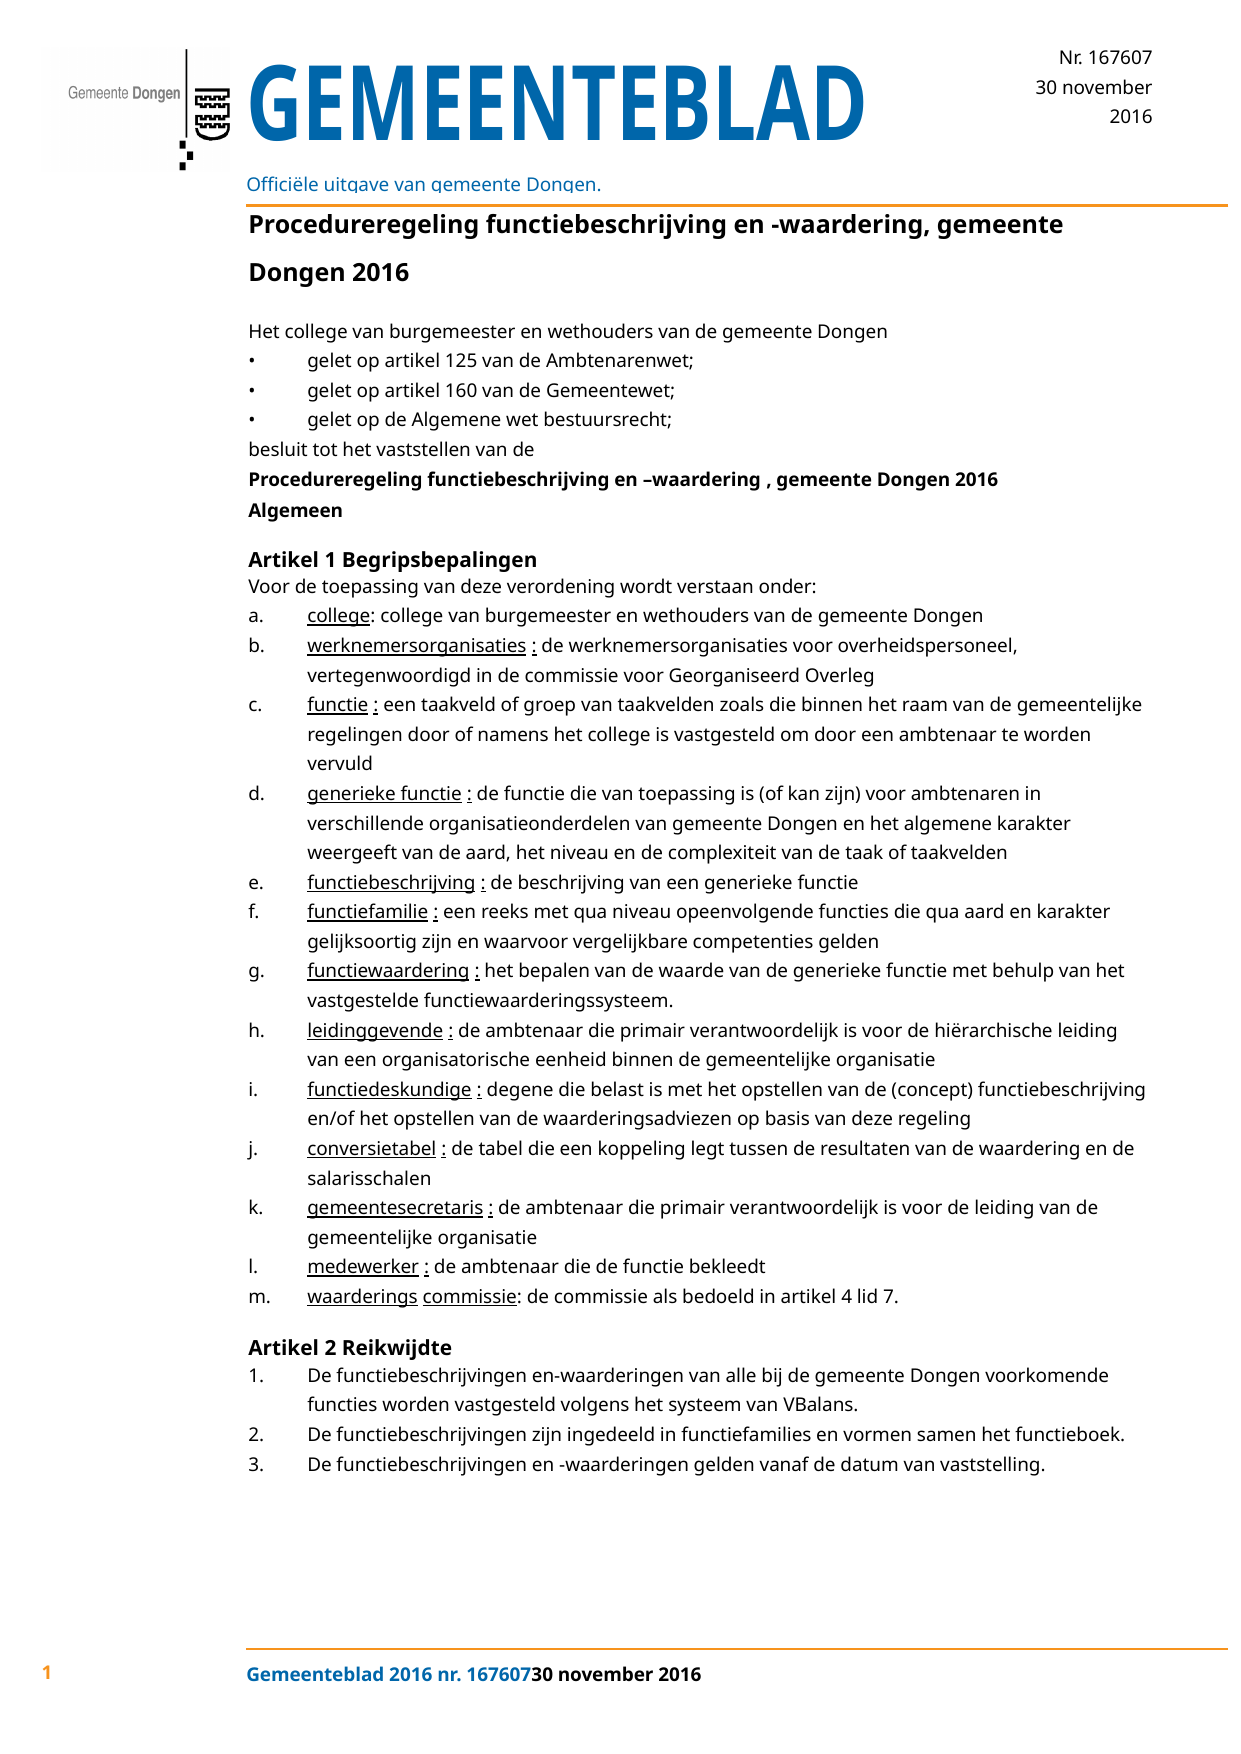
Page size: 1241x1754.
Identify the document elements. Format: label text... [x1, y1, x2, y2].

text Artikel 2 Reikwijdte [248, 1333, 1152, 1362]
picture [41, 47, 231, 172]
list werknemersorganisaties : de werknemersorganisaties voor overheidspersoneel, vertegenwoordigd in de commissie voor Georganiseerd Overleg [248, 632, 1152, 688]
text Procedureregeling functiebeschrijving en -waardering, gemeente Dongen 2016 [248, 207, 1152, 288]
list gelet op artikel 160 van de Gemeentewet; [248, 377, 1152, 403]
list functiewaardering : het bepalen van de waarde van de generieke functie met behulp van het vastgestelde functiewaarderingssysteem. [248, 958, 1152, 1013]
list waarderings commissie: de commissie als bedoeld in artikel 4 lid 7. [248, 1283, 1152, 1309]
list generieke functie : de functie die van toepassing is (of kan zijn) voor ambtenaren in verschillende organisatieonderdelen van gemeente Dongen en het algemene karakter weergeeft van de aard, het niveau en de complexiteit van de taak of taakvelden [248, 780, 1152, 865]
text Algemeen [248, 495, 1152, 524]
list gelet op de Algemene wet bestuursrecht; [248, 407, 1152, 432]
list functiedeskundige : degene die belast is met het opstellen van de (concept) functiebeschrijving en/of het opstellen van de waarderingsadviezen op basis van deze regeling [248, 1076, 1152, 1131]
list medewerker : de ambtenaar die de functie bekleedt [248, 1253, 1152, 1279]
list gemeentesecretaris : de ambtenaar die primair verantwoordelijk is voor de leiding van de gemeentelijke organisatie [248, 1194, 1152, 1250]
list conversietabel : de tabel die een koppeling legt tussen de resultaten van de waardering en de salarisschalen [248, 1135, 1152, 1191]
list De functiebeschrijvingen zijn ingedeeld in functiefamilies en vormen samen het functieboek. [248, 1421, 1152, 1447]
list functiebeschrijving : de beschrijving van een generieke functie [248, 869, 1152, 895]
list functie : een taakveld of groep van taakvelden zoals die binnen het raam van de gemeentelijke regelingen door of namens het college is vastgesteld om door een ambtenaar te worden vervuld [248, 691, 1152, 776]
text Het college van burgemeester en wethouders van de gemeente Dongen [248, 318, 1152, 344]
list De functiebeschrijvingen en-waarderingen van alle bij de gemeente Dongen voorkomende functies worden vastgesteld volgens het systeem van VBalans. [248, 1362, 1152, 1417]
list college: college van burgemeester en wethouders van de gemeente Dongen [248, 603, 1152, 628]
text Procedureregeling functiebeschrijving en –waardering , gemeente Dongen 2016 [248, 466, 1152, 492]
list gelet op artikel 125 van de Ambtenarenwet; [248, 347, 1152, 373]
text Artikel 1 Begripsbepalingen [248, 545, 1152, 573]
list functiefamilie : een reeks met qua niveau opeenvolgende functies die qua aard en karakter gelijksoortig zijn en waarvoor vergelijkbare competenties gelden [248, 898, 1152, 954]
list leidinggevende : de ambtenaar die primair verantwoordelijk is voor de hiërarchische leiding van een organisatorische eenheid binnen de gemeentelijke organisatie [248, 1017, 1152, 1072]
text besluit tot het vaststellen van de [248, 436, 1152, 462]
list De functiebeschrijvingen en -waarderingen gelden vanaf de datum van vaststelling. [248, 1451, 1152, 1476]
text Voor de toepassing van deze verordening wordt verstaan onder: [248, 573, 1152, 599]
